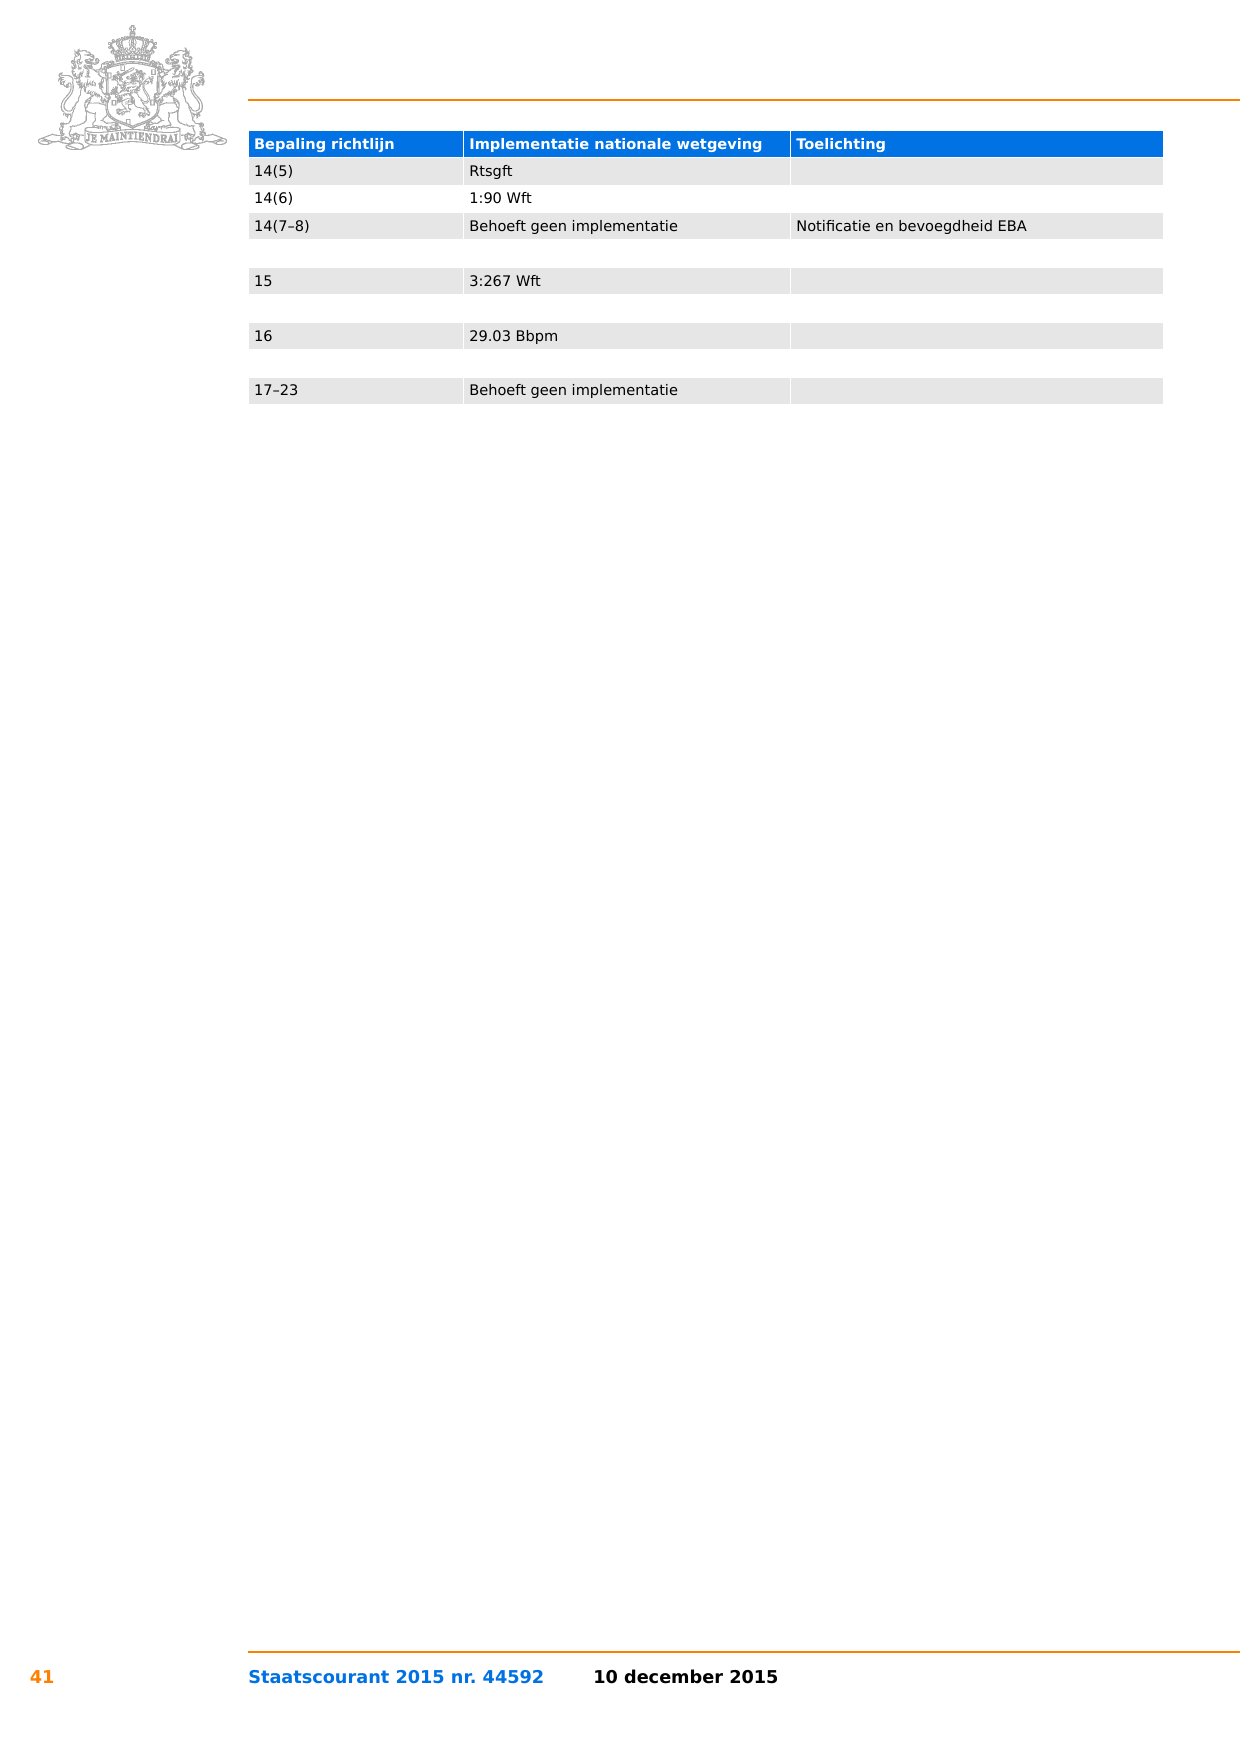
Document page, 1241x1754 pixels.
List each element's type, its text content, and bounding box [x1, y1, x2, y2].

table_cell [791, 323, 1163, 349]
picture [38, 25, 227, 150]
table_header Bepaling richtlijn [249, 131, 463, 157]
table_cell [791, 241, 1163, 267]
table_cell [464, 295, 790, 322]
table_cell Behoeft geen implementatie [464, 378, 790, 404]
table_cell [791, 268, 1163, 294]
table_cell [464, 241, 790, 267]
table_cell [791, 186, 1163, 212]
table_cell 14(6) [249, 186, 463, 212]
table_cell [249, 350, 463, 376]
table_cell 3:267 Wft [464, 268, 790, 294]
table_cell Rtsgft [464, 158, 790, 185]
table_header Toelichting [791, 131, 1163, 157]
table_cell 15 [249, 268, 463, 294]
table_cell 14(5) [249, 158, 463, 185]
table_cell 16 [249, 323, 463, 349]
table_cell [791, 350, 1163, 376]
table_cell [791, 378, 1163, 404]
table_cell Behoeft geen implementatie [464, 213, 790, 239]
table_cell 14(7–8) [249, 213, 463, 239]
table_cell [464, 350, 790, 376]
table_cell [791, 158, 1163, 185]
table_cell [791, 295, 1163, 322]
table_header Implementatie nationale wetgeving [464, 131, 790, 157]
table_cell [249, 241, 463, 267]
table_cell 17–23 [249, 378, 463, 404]
table_cell 29.03 Bbpm [464, 323, 790, 349]
table_cell Notificatie en bevoegdheid EBA [791, 213, 1163, 239]
table_cell 1:90 Wft [464, 186, 790, 212]
table_cell [249, 295, 463, 322]
